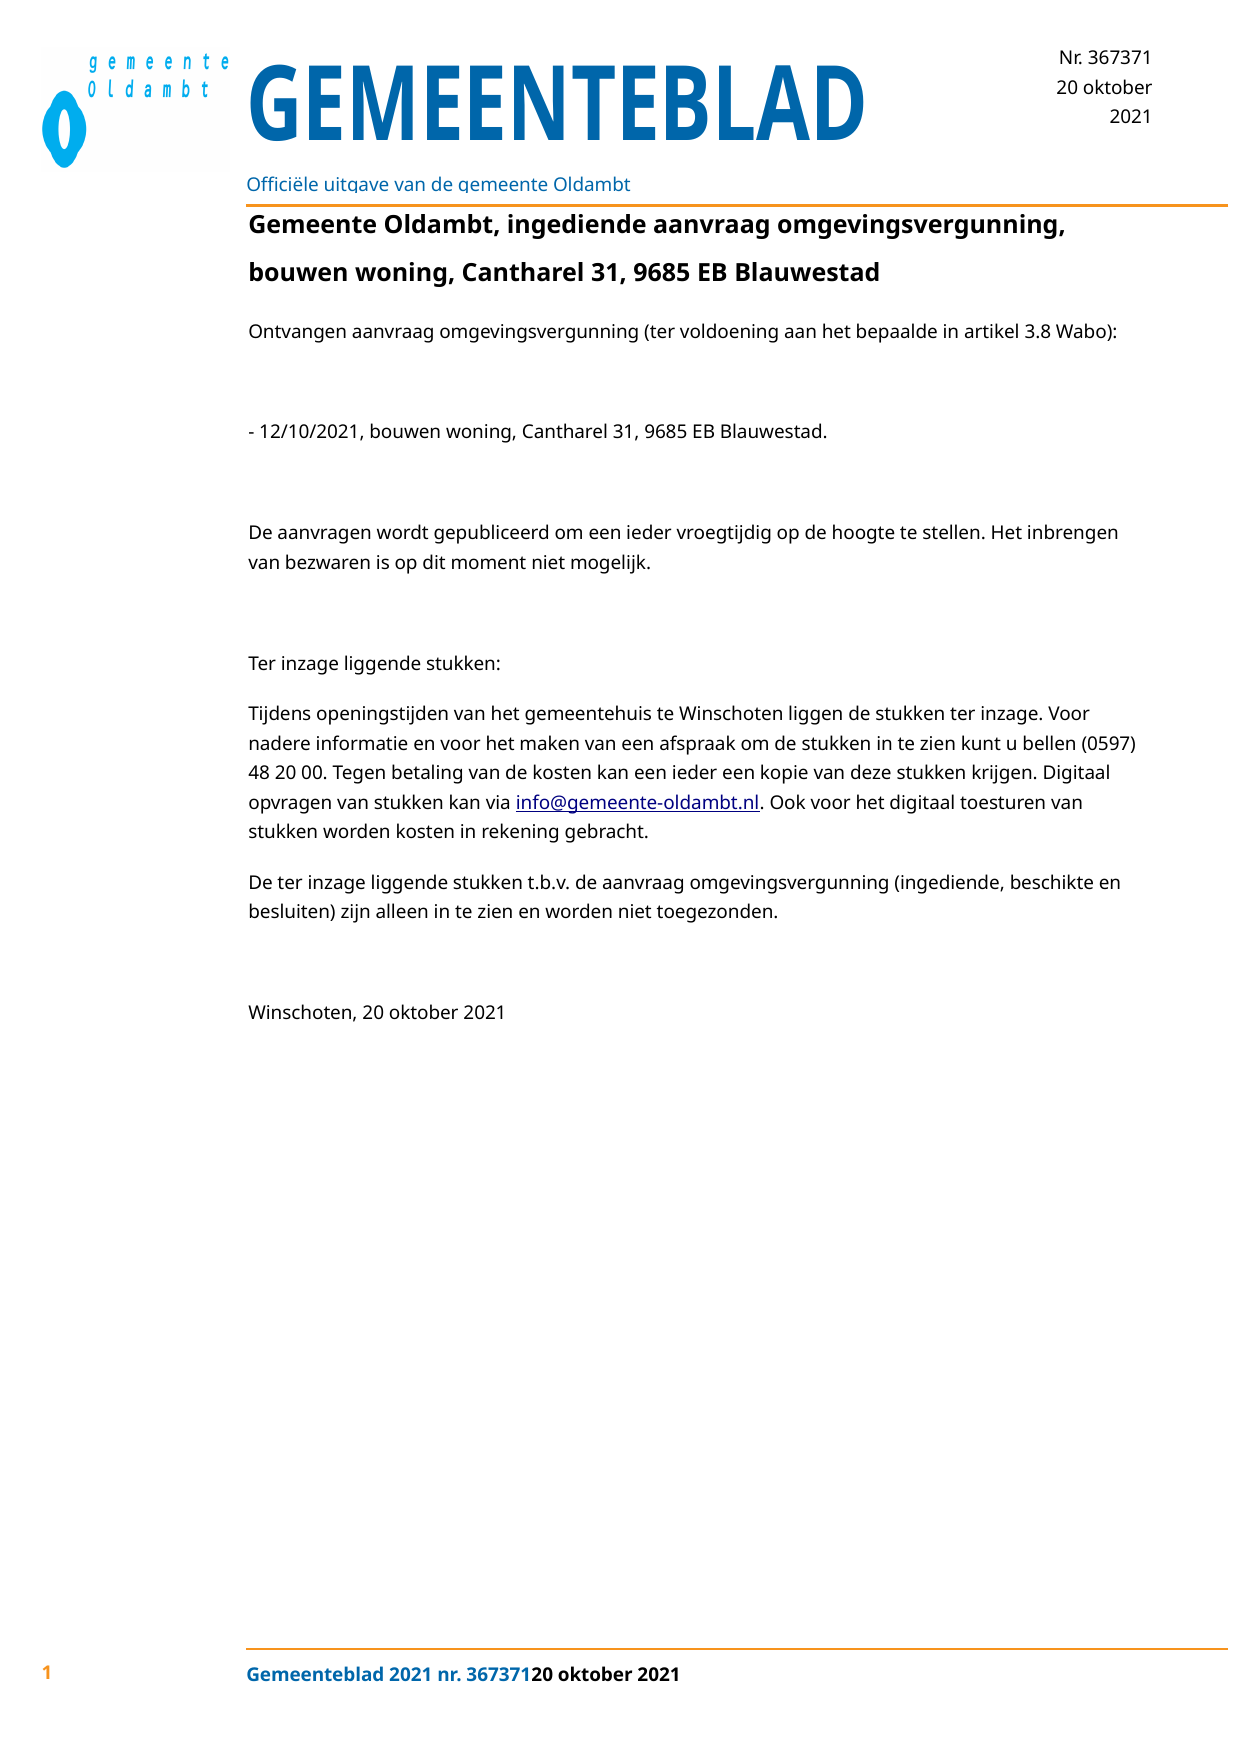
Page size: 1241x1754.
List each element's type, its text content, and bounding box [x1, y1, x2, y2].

text De aanvragen wordt gepubliceerd om een ieder vroegtijdig op de hoogte te stellen. Het inbrengen van bezwaren is op dit moment niet mogelijk. [248, 519, 1152, 575]
picture [41, 47, 231, 172]
text Gemeente Oldambt, ingediende aanvraag omgevingsvergunning, bouwen woning, Cantharel 31, 9685 EB Blauwestad [248, 207, 1152, 288]
text Ontvangen aanvraag omgevingsvergunning (ter voldoening aan het bepaalde in artikel 3.8 Wabo): [248, 318, 1152, 344]
text - 12/10/2021, bouwen woning, Cantharel 31, 9685 EB Blauwestad. [248, 419, 1152, 444]
text Tijdens openingstijden van het gemeentehuis te Winschoten liggen de stukken ter inzage. Voor nadere informatie en voor het maken van een afspraak om de stukken in te zien kunt u bellen (0597) 48 20 00. Tegen betaling van de kosten kan een ieder een kopie van deze stukken krijgen. Digitaal opvragen van stukken kan via info@gemeente-oldambt.nl. Ook voor het digitaal toesturen van stukken worden kosten in rekening gebracht. [248, 700, 1152, 844]
text Ter inzage liggende stukken: [248, 650, 1152, 676]
text De ter inzage liggende stukken t.b.v. de aanvraag omgevingsvergunning (ingediende, beschikte en besluiten) zijn alleen in te zien en worden niet toegezonden. [248, 869, 1152, 924]
text Winschoten, 20 oktober 2021 [248, 999, 1152, 1025]
